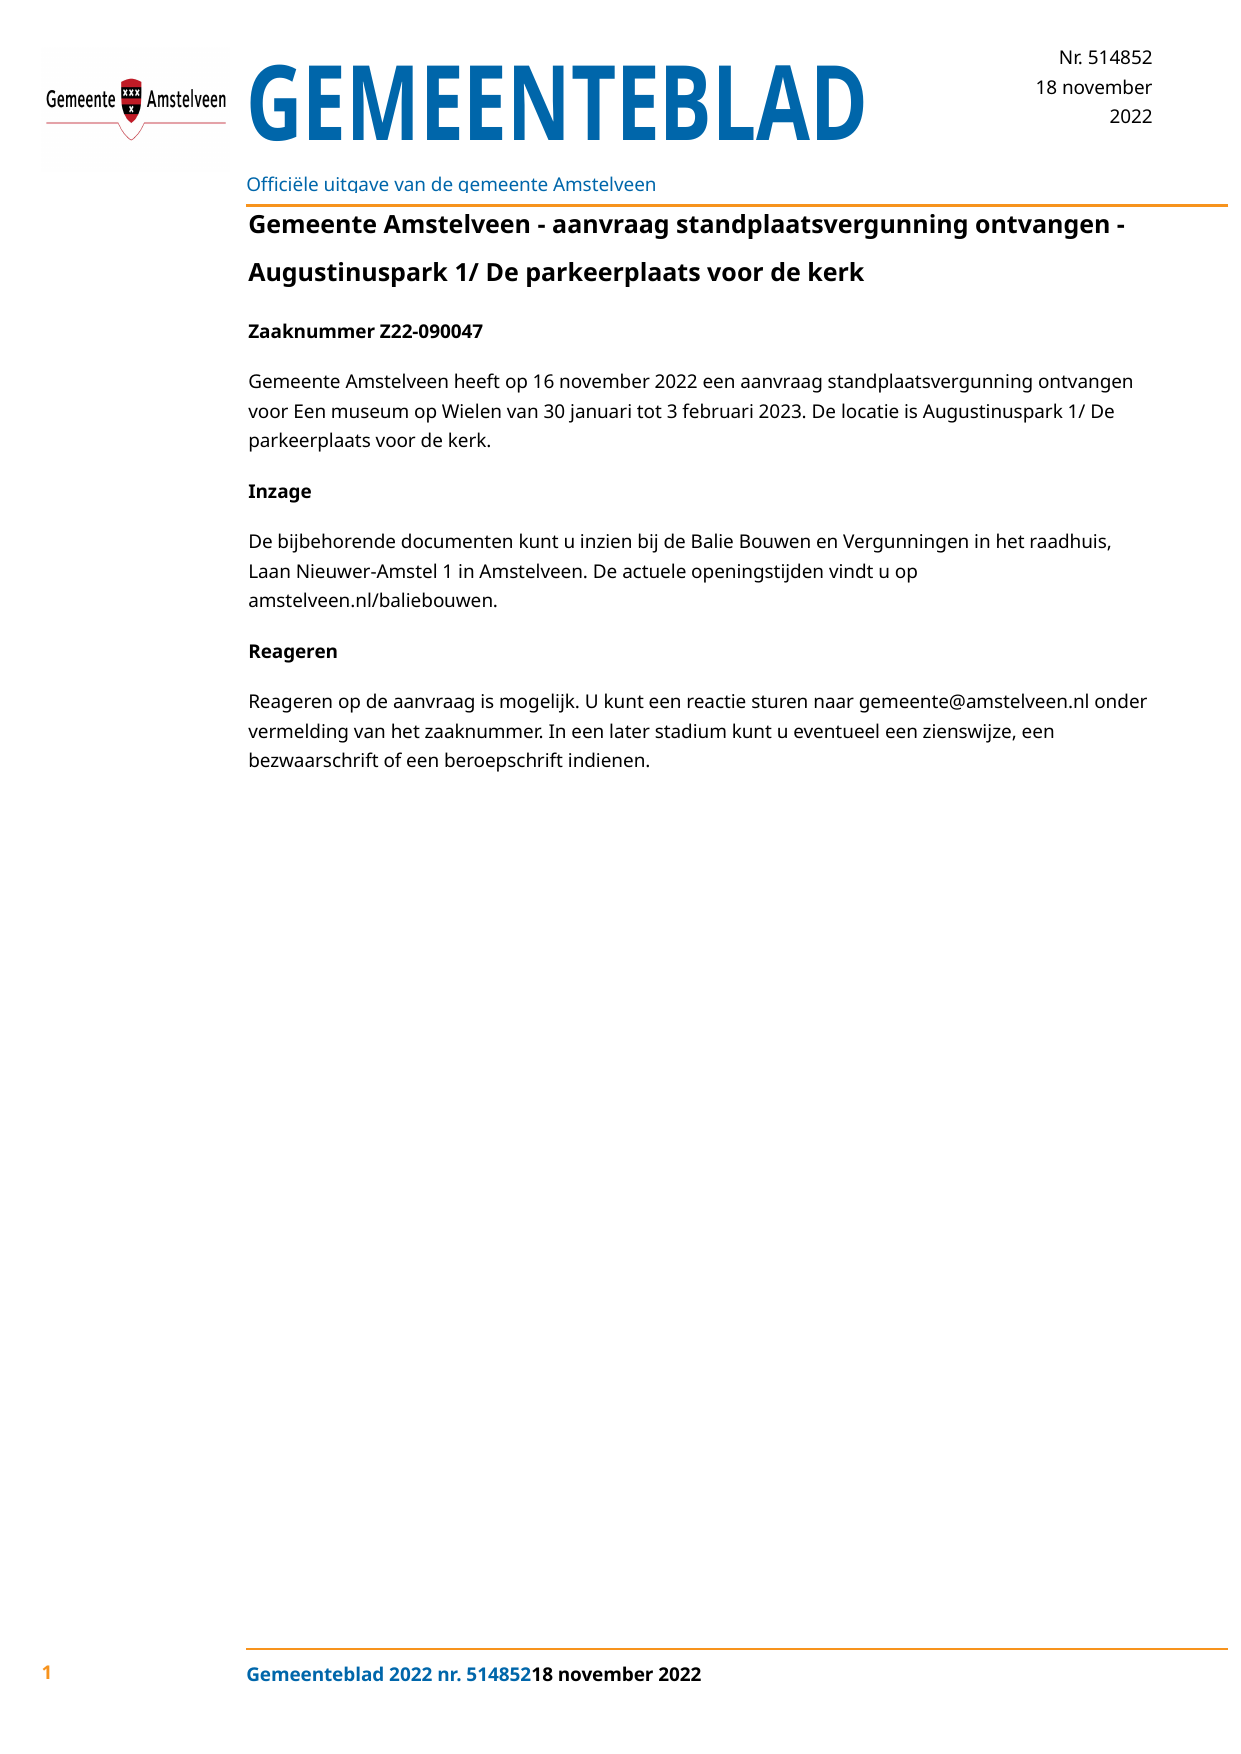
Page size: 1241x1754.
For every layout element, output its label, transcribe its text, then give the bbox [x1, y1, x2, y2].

text Inzage [248, 478, 1152, 504]
text Reageren op de aanvraag is mogelijk. U kunt een reactie sturen naar gemeente@amstelveen.nl onder vermelding van het zaaknummer. In een later stadium kunt u eventueel een zienswijze, een bezwaarschrift of een beroepschrift indienen. [248, 688, 1152, 773]
text Zaaknummer Z22-090047 [248, 318, 1152, 344]
text Gemeente Amstelveen heeft op 16 november 2022 een aanvraag standplaatsvergunning ontvangen voor Een museum op Wielen van 30 januari tot 3 februari 2023. De locatie is Augustinuspark 1/ De parkeerplaats voor de kerk. [248, 368, 1152, 453]
text De bijbehorende documenten kunt u inzien bij de Balie Bouwen en Vergunningen in het raadhuis, Laan Nieuwer-Amstel 1 in Amstelveen. De actuele openingstijden vindt u op amstelveen.nl/baliebouwen. [248, 528, 1152, 613]
picture [41, 47, 231, 172]
text Reageren [248, 638, 1152, 664]
text Gemeente Amstelveen - aanvraag standplaatsvergunning ontvangen - Augustinuspark 1/ De parkeerplaats voor de kerk [248, 207, 1152, 288]
